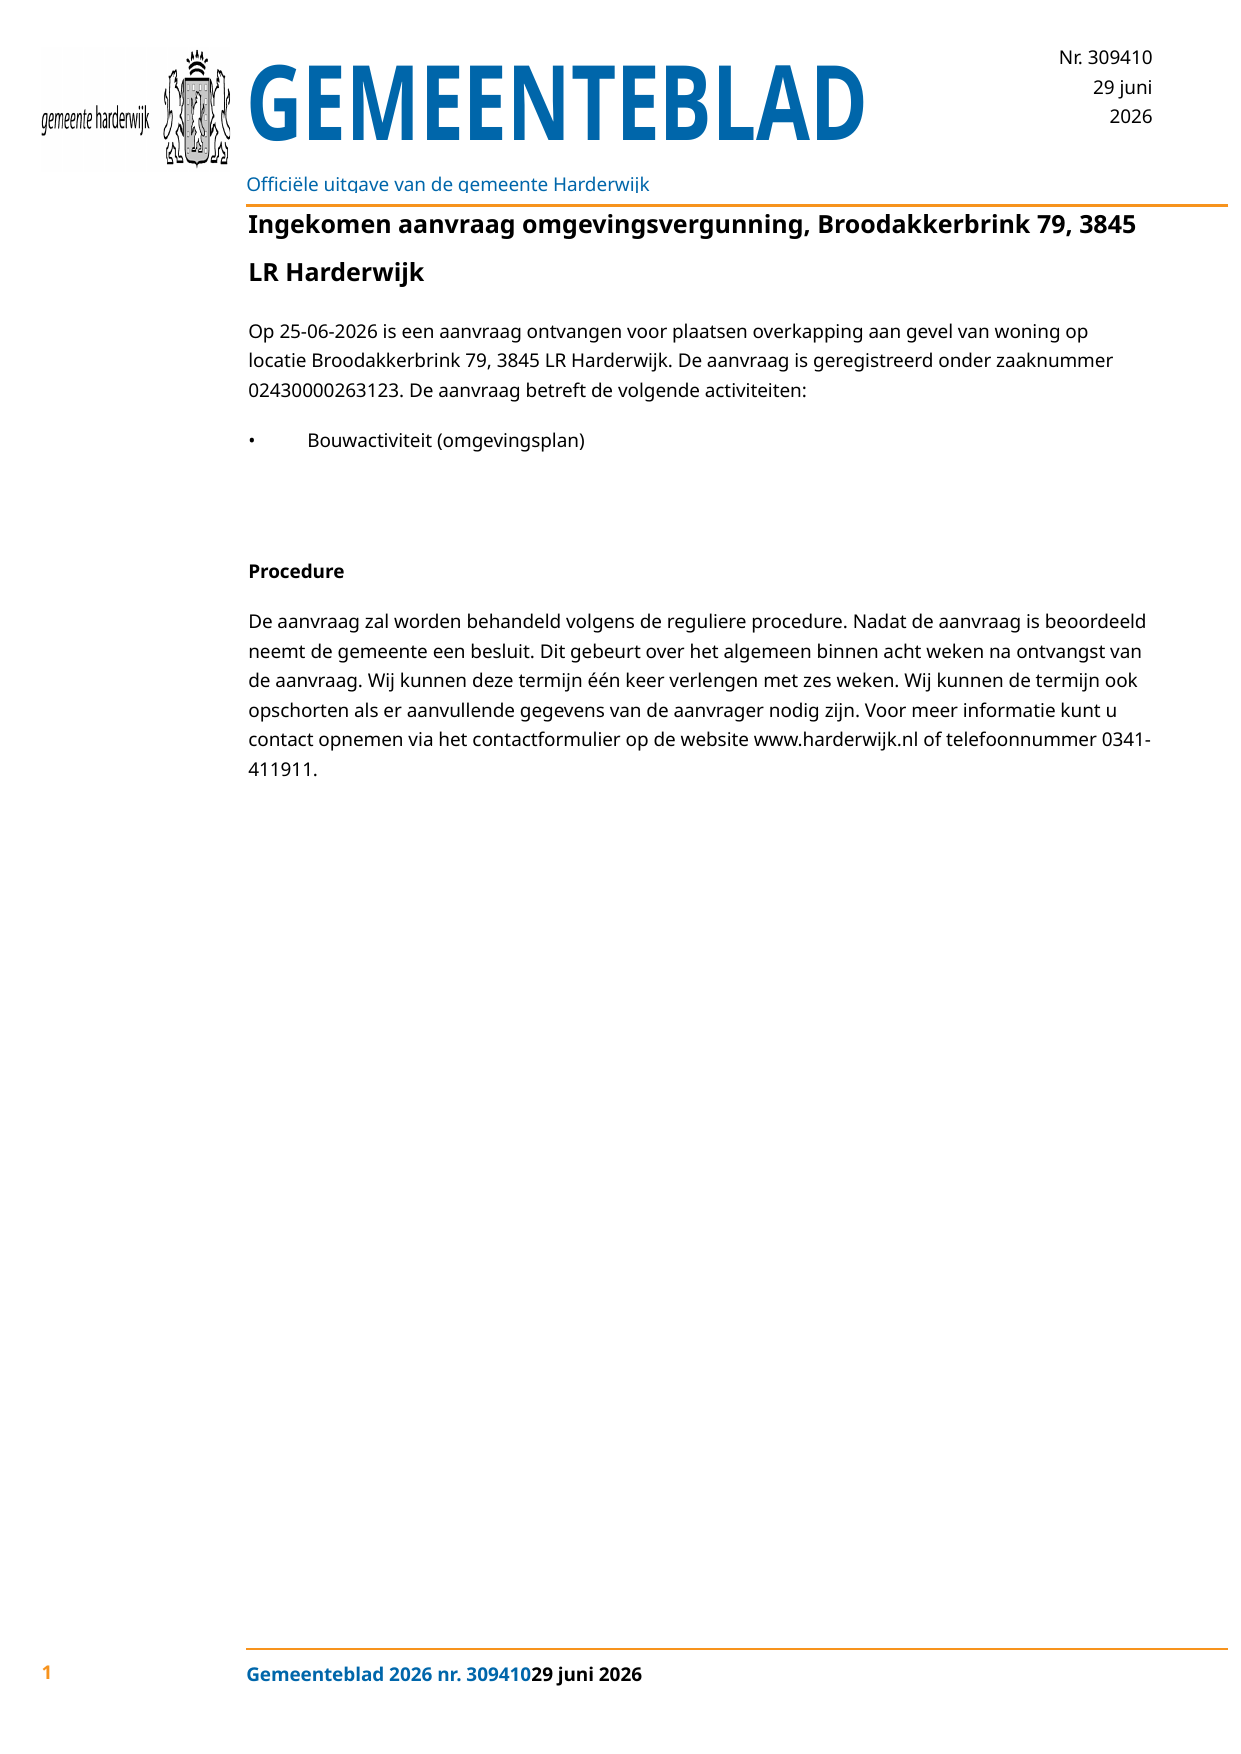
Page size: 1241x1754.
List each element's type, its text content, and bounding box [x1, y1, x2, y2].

picture [41, 47, 231, 172]
list Bouwactiviteit (omgevingsplan) [248, 427, 1152, 453]
text Op 25-06-2026 is een aanvraag ontvangen voor plaatsen overkapping aan gevel van woning op locatie Broodakkerbrink 79, 3845 LR Harderwijk. De aanvraag is geregistreerd onder zaaknummer 02430000263123. De aanvraag betreft de volgende activiteiten: [248, 318, 1152, 403]
text De aanvraag zal worden behandeld volgens de reguliere procedure. Nadat de aanvraag is beoordeeld neemt de gemeente een besluit. Dit gebeurt over het algemeen binnen acht weken na ontvangst van de aanvraag. Wij kunnen deze termijn één keer verlengen met zes weken. Wij kunnen de termijn ook opschorten als er aanvullende gegevens van de aanvrager nodig zijn. Voor meer informatie kunt u contact opnemen via het contactformulier op de website www.harderwijk.nl of telefoonnummer 0341-411911. [248, 608, 1152, 782]
text Procedure [248, 558, 1152, 584]
text Ingekomen aanvraag omgevingsvergunning, Broodakkerbrink 79, 3845 LR Harderwijk [248, 207, 1152, 288]
